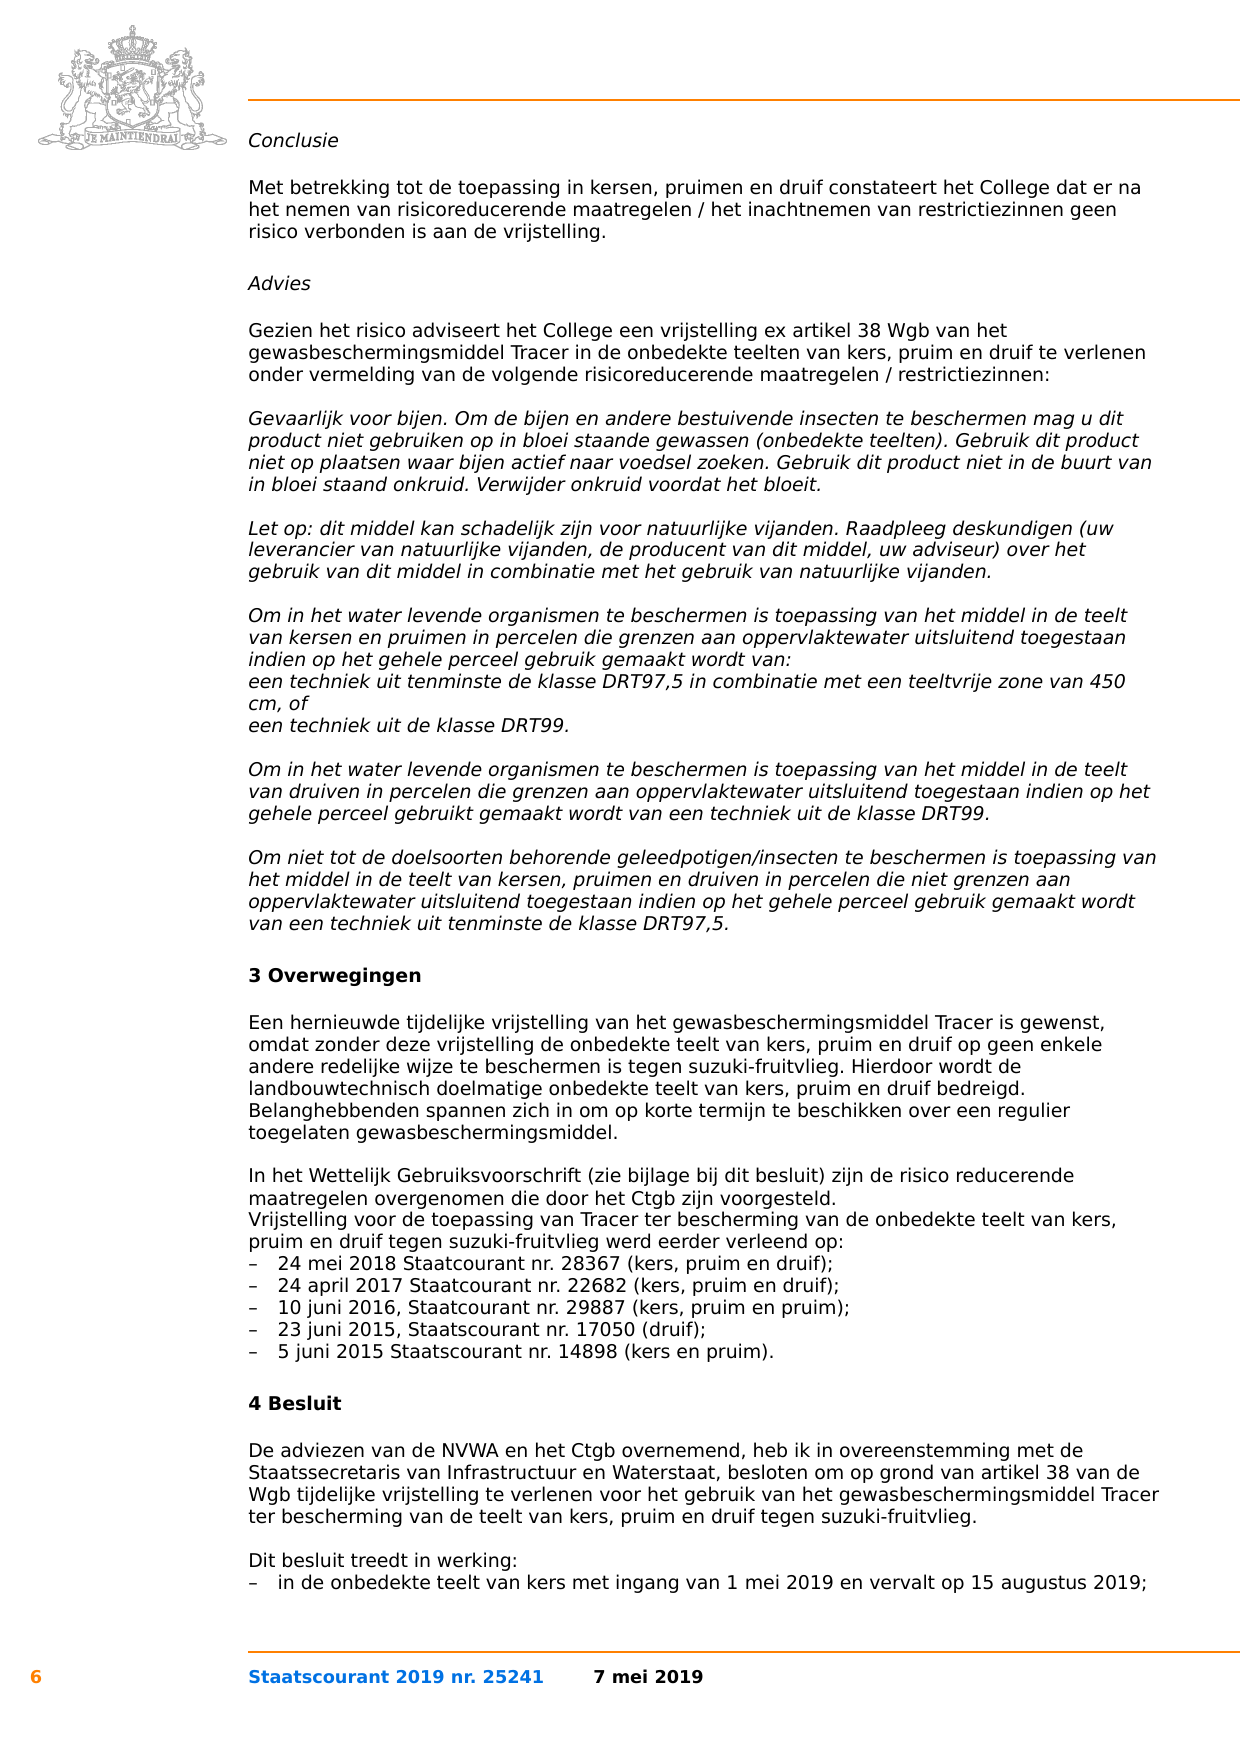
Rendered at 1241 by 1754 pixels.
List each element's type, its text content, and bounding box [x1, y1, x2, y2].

text – 5 juni 2015 Staatscourant nr. 14898 (kers en pruim). [248, 1341, 1163, 1363]
text De adviezen van de NVWA en het Ctgb overnemend, heb ik in overeenstemming met de Staatssecretaris van Infrastructuur en Waterstaat, besloten om op grond van artikel 38 van de Wgb tijdelijke vrijstelling te verlenen voor het gebruik van het gewasbeschermingsmiddel Tracer ter bescherming van de teelt van kers, pruim en druif tegen suzuki-fruitvlieg. [248, 1440, 1163, 1528]
text Gevaarlijk voor bijen. Om de bijen en andere bestuivende insecten te beschermen mag u dit product niet gebruiken op in bloei staande gewassen (onbedekte teelten). Gebruik dit product niet op plaatsen waar bijen actief naar voedsel zoeken. Gebruik dit product niet in de buurt van in bloei staand onkruid. Verwijder onkruid voordat het bloeit. [248, 408, 1163, 496]
text – 10 juni 2016, Staatcourant nr. 29887 (kers, pruim en pruim); [248, 1297, 1163, 1319]
text Gezien het risico adviseert het College een vrijstelling ex artikel 38 Wgb van het gewasbeschermingsmiddel Tracer in de onbedekte teelten van kers, pruim en druif te verlenen onder vermelding van de volgende risicoreducerende maatregelen / restrictiezinnen: [248, 320, 1163, 386]
text – 24 mei 2018 Staatcourant nr. 28367 (kers, pruim en druif); [248, 1253, 1163, 1275]
text Om in het water levende organismen te beschermen is toepassing van het middel in de teelt van kersen en pruimen in percelen die grenzen aan oppervlaktewater uitsluitend toegestaan indien op het gehele perceel gebruik gemaakt wordt van: [248, 605, 1163, 671]
text een techniek uit tenminste de klasse DRT97,5 in combinatie met een teeltvrije zone van 450 cm, of [248, 671, 1163, 715]
text – 24 april 2017 Staatcourant nr. 22682 (kers, pruim en druif); [248, 1275, 1163, 1297]
subtitle Conclusie [248, 130, 1163, 152]
text Om in het water levende organismen te beschermen is toepassing van het middel in de teelt van druiven in percelen die grenzen aan oppervlaktewater uitsluitend toegestaan indien op het gehele perceel gebruikt gemaakt wordt van een techniek uit de klasse DRT99. [248, 759, 1163, 825]
subtitle 4 Besluit [248, 1393, 1163, 1415]
subtitle 3 Overwegingen [248, 965, 1163, 987]
text Om niet tot de doelsoorten behorende geleedpotigen/insecten te beschermen is toepassing van het middel in de teelt van kersen, pruimen en druiven in percelen die niet grenzen aan oppervlaktewater uitsluitend toegestaan indien op het gehele perceel gebruik gemaakt wordt van een techniek uit tenminste de klasse DRT97,5. [248, 847, 1163, 935]
text Dit besluit treedt in werking: [248, 1550, 1163, 1572]
text Let op: dit middel kan schadelijk zijn voor natuurlijke vijanden. Raadpleeg deskundigen (uw leverancier van natuurlijke vijanden, de producent van dit middel, uw adviseur) over het gebruik van dit middel in combinatie met het gebruik van natuurlijke vijanden. [248, 517, 1163, 583]
text Met betrekking tot de toepassing in kersen, pruimen en druif constateert het College dat er na het nemen van risicoreducerende maatregelen / het inachtnemen van restrictiezinnen geen risico verbonden is aan de vrijstelling. [248, 177, 1163, 243]
picture [38, 25, 227, 150]
text In het Wettelijk Gebruiksvoorschrift (zie bijlage bij dit besluit) zijn de risico reducerende maatregelen overgenomen die door het Ctgb zijn voorgesteld. [248, 1165, 1163, 1209]
text – 23 juni 2015, Staatscourant nr. 17050 (druif); [248, 1319, 1163, 1341]
text – in de onbedekte teelt van kers met ingang van 1 mei 2019 en vervalt op 15 augustus 2019; [248, 1572, 1163, 1594]
text Vrijstelling voor de toepassing van Tracer ter bescherming van de onbedekte teelt van kers, pruim en druif tegen suzuki-fruitvlieg werd eerder verleend op: [248, 1209, 1163, 1253]
subtitle Advies [248, 273, 1163, 295]
text Een hernieuwde tijdelijke vrijstelling van het gewasbeschermingsmiddel Tracer is gewenst, omdat zonder deze vrijstelling de onbedekte teelt van kers, pruim en druif op geen enkele andere redelijke wijze te beschermen is tegen suzuki-fruitvlieg. Hierdoor wordt de landbouwtechnisch doelmatige onbedekte teelt van kers, pruim en druif bedreigd. Belanghebbenden spannen zich in om op korte termijn te beschikken over een regulier toegelaten gewasbeschermingsmiddel. [248, 1012, 1163, 1143]
text een techniek uit de klasse DRT99. [248, 715, 1163, 737]
